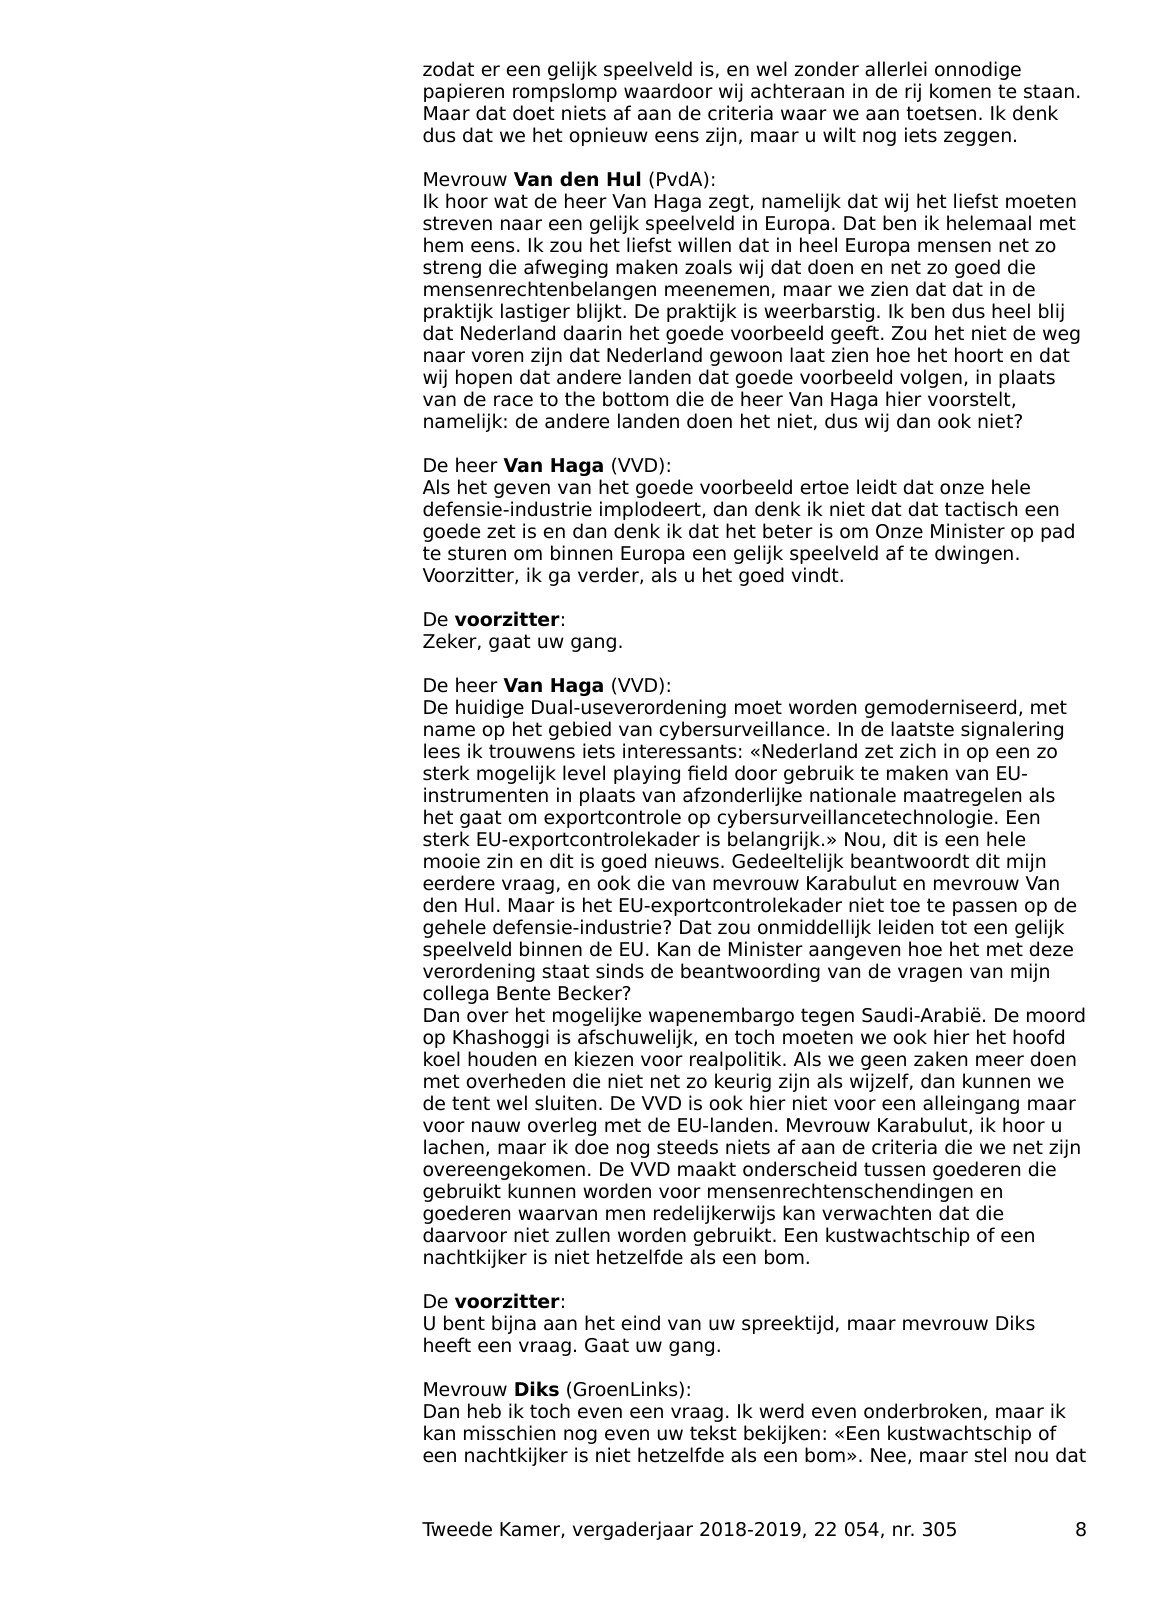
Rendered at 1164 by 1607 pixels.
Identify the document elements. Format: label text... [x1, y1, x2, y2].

text Mevrouw Diks (GroenLinks): [422, 1379, 1087, 1401]
text De heer Van Haga (VVD): [422, 455, 1087, 477]
text Voorzitter, ik ga verder, als u het goed vindt. [422, 565, 1087, 587]
text De voorzitter: [422, 609, 1087, 631]
text Mevrouw Van den Hul (PvdA): [422, 169, 1087, 191]
text zodat er een gelijk speelveld is, en wel zonder allerlei onnodige papieren rompslomp waardoor wij achteraan in de rij komen te staan. Maar dat doet niets af aan de criteria waar we aan toetsen. Ik denk dus dat we het opnieuw eens zijn, maar u wilt nog iets zeggen. [422, 59, 1087, 147]
text U bent bijna aan het eind van uw spreektijd, maar mevrouw Diks heeft een vraag. Gaat uw gang. [422, 1313, 1087, 1357]
text Ik hoor wat de heer Van Haga zegt, namelijk dat wij het liefst moeten streven naar een gelijk speelveld in Europa. Dat ben ik helemaal met hem eens. Ik zou het liefst willen dat in heel Europa mensen net zo streng die afweging maken zoals wij dat doen en net zo goed die mensenrechtenbelangen meenemen, maar we zien dat dat in de praktijk lastiger blijkt. De praktijk is weerbarstig. Ik ben dus heel blij dat Nederland daarin het goede voorbeeld geeft. Zou het niet de weg naar voren zijn dat Nederland gewoon laat zien hoe het hoort en dat wij hopen dat andere landen dat goede voorbeeld volgen, in plaats van de race to the bottom die de heer Van Haga hier voorstelt, namelijk: de andere landen doen het niet, dus wij dan ook niet? [422, 191, 1087, 433]
text Zeker, gaat uw gang. [422, 631, 1087, 653]
text Dan over het mogelijke wapenembargo tegen Saudi-Arabië. De moord op Khashoggi is afschuwelijk, en toch moeten we ook hier het hoofd koel houden en kiezen voor realpolitik. Als we geen zaken meer doen met overheden die niet net zo keurig zijn als wijzelf, dan kunnen we de tent wel sluiten. De VVD is ook hier niet voor een alleingang maar voor nauw overleg met de EU-landen. Mevrouw Karabulut, ik hoor u lachen, maar ik doe nog steeds niets af aan de criteria die we net zijn overeengekomen. De VVD maakt onderscheid tussen goederen die gebruikt kunnen worden voor mensenrechtenschendingen en goederen waarvan men redelijkerwijs kan verwachten dat die daarvoor niet zullen worden gebruikt. Een kustwachtschip of een nachtkijker is niet hetzelfde als een bom. [422, 1005, 1087, 1269]
text De heer Van Haga (VVD): [422, 675, 1087, 697]
text Als het geven van het goede voorbeeld ertoe leidt dat onze hele defensie-industrie implodeert, dan denk ik niet dat dat tactisch een goede zet is en dan denk ik dat het beter is om Onze Minister op pad te sturen om binnen Europa een gelijk speelveld af te dwingen. [422, 477, 1087, 565]
text De huidige Dual-useverordening moet worden gemoderniseerd, met name op het gebied van cybersurveillance. In de laatste signalering lees ik trouwens iets interessants: «Nederland zet zich in op een zo sterk mogelijk level playing field door gebruik te maken van EU-instrumenten in plaats van afzonderlijke nationale maatregelen als het gaat om exportcontrole op cybersurveillancetechnologie. Een sterk EU-exportcontrolekader is belangrijk.» Nou, dit is een hele mooie zin en dit is goed nieuws. Gedeeltelijk beantwoordt dit mijn eerdere vraag, en ook die van mevrouw Karabulut en mevrouw Van den Hul. Maar is het EU-exportcontrolekader niet toe te passen op de gehele defensie-industrie? Dat zou onmiddellijk leiden tot een gelijk speelveld binnen de EU. Kan de Minister aangeven hoe het met deze verordening staat sinds de beantwoording van de vragen van mijn collega Bente Becker? [422, 697, 1087, 1005]
text Dan heb ik toch even een vraag. Ik werd even onderbroken, maar ik kan misschien nog even uw tekst bekijken: «Een kustwachtschip of een nachtkijker is niet hetzelfde als een bom». Nee, maar stel nou dat [422, 1401, 1087, 1467]
text De voorzitter: [422, 1291, 1087, 1313]
